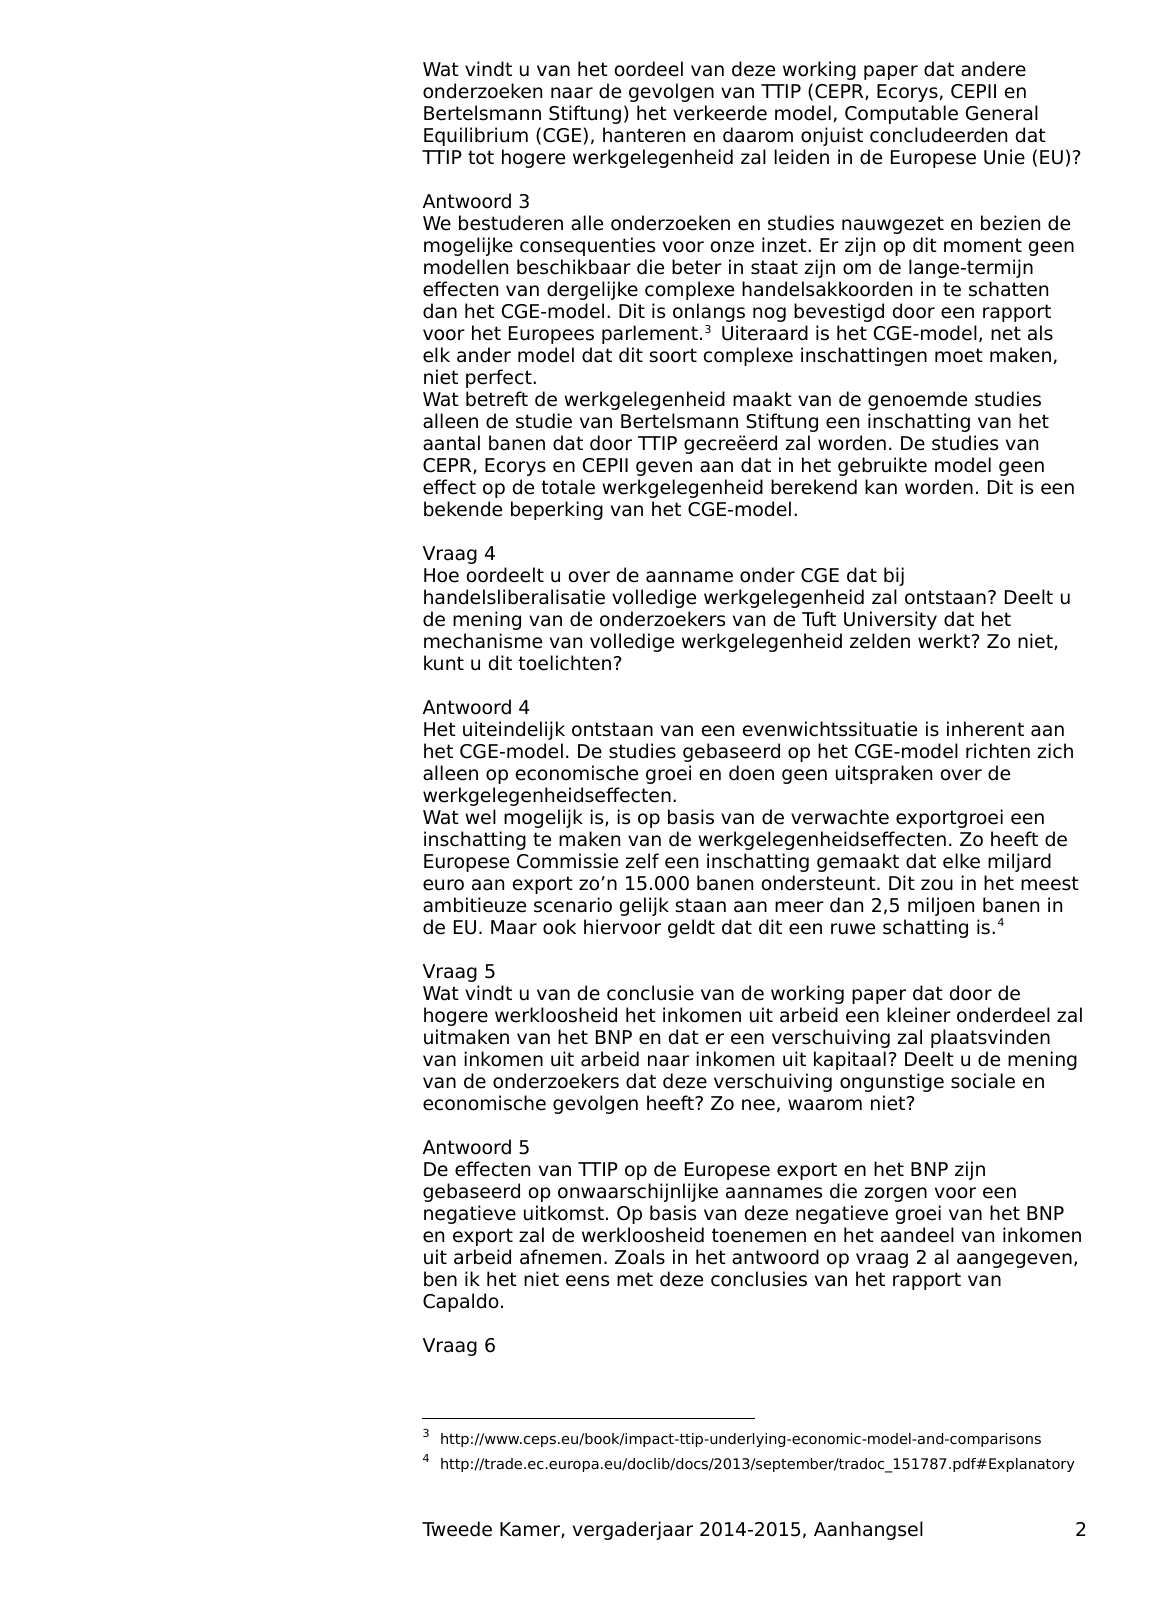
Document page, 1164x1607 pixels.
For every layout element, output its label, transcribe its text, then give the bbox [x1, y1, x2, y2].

text Wat vindt u van de conclusie van de working paper dat door de hogere werkloosheid het inkomen uit arbeid een kleiner onderdeel zal uitmaken van het BNP en dat er een verschuiving zal plaatsvinden van inkomen uit arbeid naar inkomen uit kapitaal? Deelt u de mening van de onderzoekers dat deze verschuiving ongunstige sociale en economische gevolgen heeft? Zo nee, waarom niet? [422, 983, 1087, 1115]
text Antwoord 3 [422, 191, 1087, 213]
text Vraag 4 [422, 543, 1087, 565]
text Wat wel mogelijk is, is op basis van de verwachte exportgroei een inschatting te maken van de werkgelegenheidseffecten. Zo heeft de Europese Commissie zelf een inschatting gemaakt dat elke miljard euro aan export zo’n 15.000 banen ondersteunt. Dit zou in het meest ambitieuze scenario gelijk staan aan meer dan 2,5 miljoen banen in de EU. Maar ook hiervoor geldt dat dit een ruwe schatting is. [422, 807, 1087, 939]
text Het uiteindelijk ontstaan van een evenwichtssituatie is inherent aan het CGE-model. De studies gebaseerd op het CGE-model richten zich alleen op economische groei en doen geen uitspraken over de werkgelegenheidseffecten. [422, 719, 1087, 807]
text We bestuderen alle onderzoeken en studies nauwgezet en bezien de mogelijke consequenties voor onze inzet. Er zijn op dit moment geen modellen beschikbaar die beter in staat zijn om de lange-termijn effecten van dergelijke complexe handelsakkoorden in te schatten dan het CGE-model. Dit is onlangs nog bevestigd door een rapport voor het Europees parlement. Uiteraard is het CGE-model, net als elk ander model dat dit soort complexe inschattingen moet maken, niet perfect. [422, 213, 1087, 389]
text Antwoord 4 [422, 697, 1087, 719]
text Hoe oordeelt u over de aanname onder CGE dat bij handelsliberalisatie volledige werkgelegenheid zal ontstaan? Deelt u de mening van de onderzoekers van de Tuft University dat het mechanisme van volledige werkgelegenheid zelden werkt? Zo niet, kunt u dit toelichten? [422, 565, 1087, 675]
text Wat betreft de werkgelegenheid maakt van de genoemde studies alleen de studie van Bertelsmann Stiftung een inschatting van het aantal banen dat door TTIP gecreëerd zal worden. De studies van CEPR, Ecorys en CEPII geven aan dat in het gebruikte model geen effect op de totale werkgelegenheid berekend kan worden. Dit is een bekende beperking van het CGE-model. [422, 389, 1087, 521]
text Antwoord 5 [422, 1137, 1087, 1159]
text De effecten van TTIP op de Europese export en het BNP zijn gebaseerd op onwaarschijnlijke aannames die zorgen voor een negatieve uitkomst. Op basis van deze negatieve groei van het BNP en export zal de werkloosheid toenemen en het aandeel van inkomen uit arbeid afnemen. Zoals in het antwoord op vraag 2 al aangegeven, ben ik het niet eens met deze conclusies van het rapport van Capaldo. [422, 1159, 1087, 1313]
text Vraag 6 [422, 1335, 1087, 1357]
text Vraag 5 [422, 961, 1087, 983]
text http://trade.ec.europa.eu/doclib/docs/2013/september/tradoc_151787.pdf#Explanatory [422, 1452, 1087, 1474]
text Wat vindt u van het oordeel van deze working paper dat andere onderzoeken naar de gevolgen van TTIP (CEPR, Ecorys, CEPII en Bertelsmann Stiftung) het verkeerde model, Computable General Equilibrium (CGE), hanteren en daarom onjuist concludeerden dat TTIP tot hogere werkgelegenheid zal leiden in de Europese Unie (EU)? [422, 59, 1087, 169]
text http://www.ceps.eu/book/impact-ttip-underlying-economic-model-and-comparisons [422, 1427, 1087, 1449]
